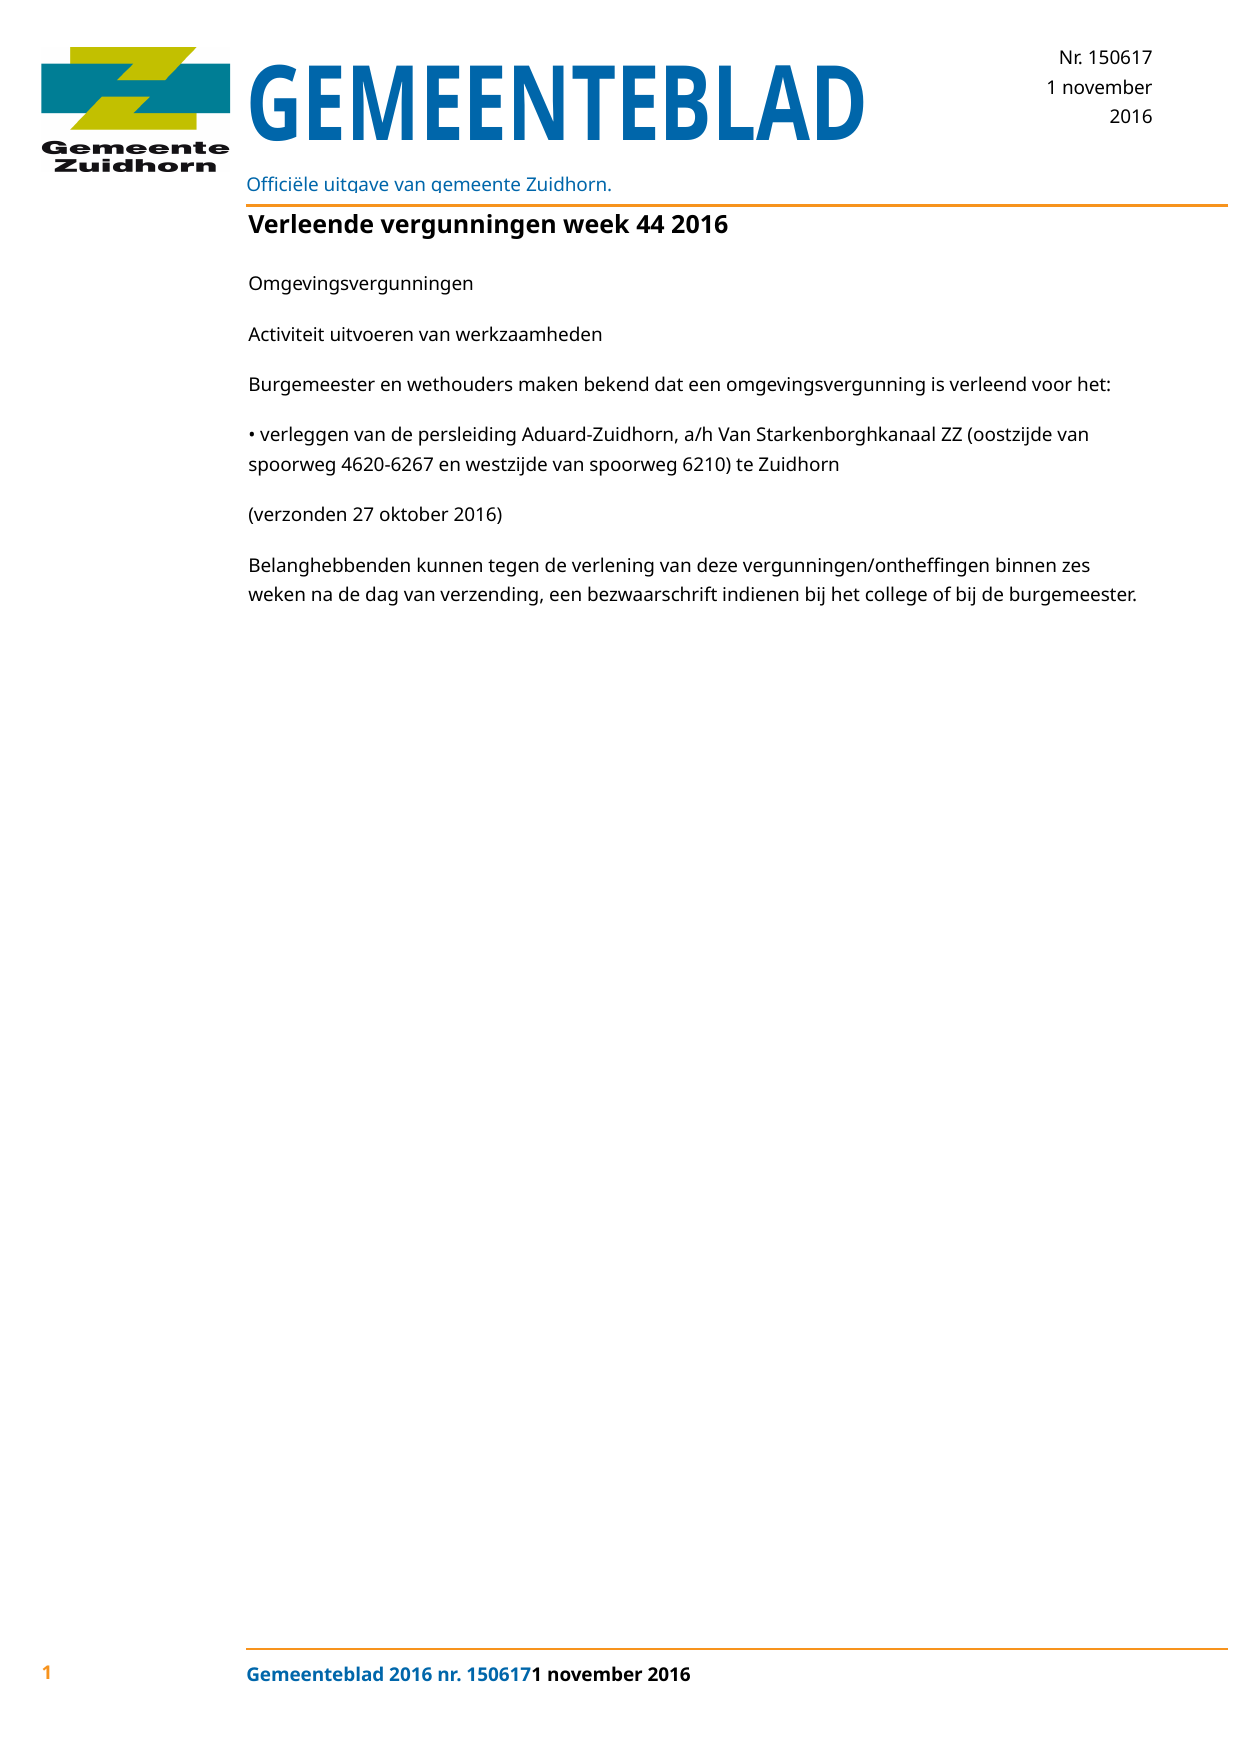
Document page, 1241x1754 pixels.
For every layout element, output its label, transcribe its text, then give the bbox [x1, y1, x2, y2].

text Omgevingsvergunningen [248, 270, 1152, 296]
picture [41, 47, 231, 172]
text Verleende vergunningen week 44 2016 [248, 207, 1152, 241]
text Activiteit uitvoeren van werkzaamheden [248, 321, 1152, 346]
text Belanghebbenden kunnen tegen de verlening van deze vergunningen/ontheffingen binnen zes weken na de dag van verzending, een bezwaarschrift indienen bij het college of bij de burgemeester. [248, 552, 1152, 607]
text Burgemeester en wethouders maken bekend dat een omgevingsvergunning is verleend voor het: [248, 371, 1152, 397]
text • verleggen van de persleiding Aduard-Zuidhorn, a/h Van Starkenborghkanaal ZZ (oostzijde van spoorweg 4620-6267 en westzijde van spoorweg 6210) te Zuidhorn [248, 422, 1152, 477]
text (verzonden 27 oktober 2016) [248, 502, 1152, 527]
